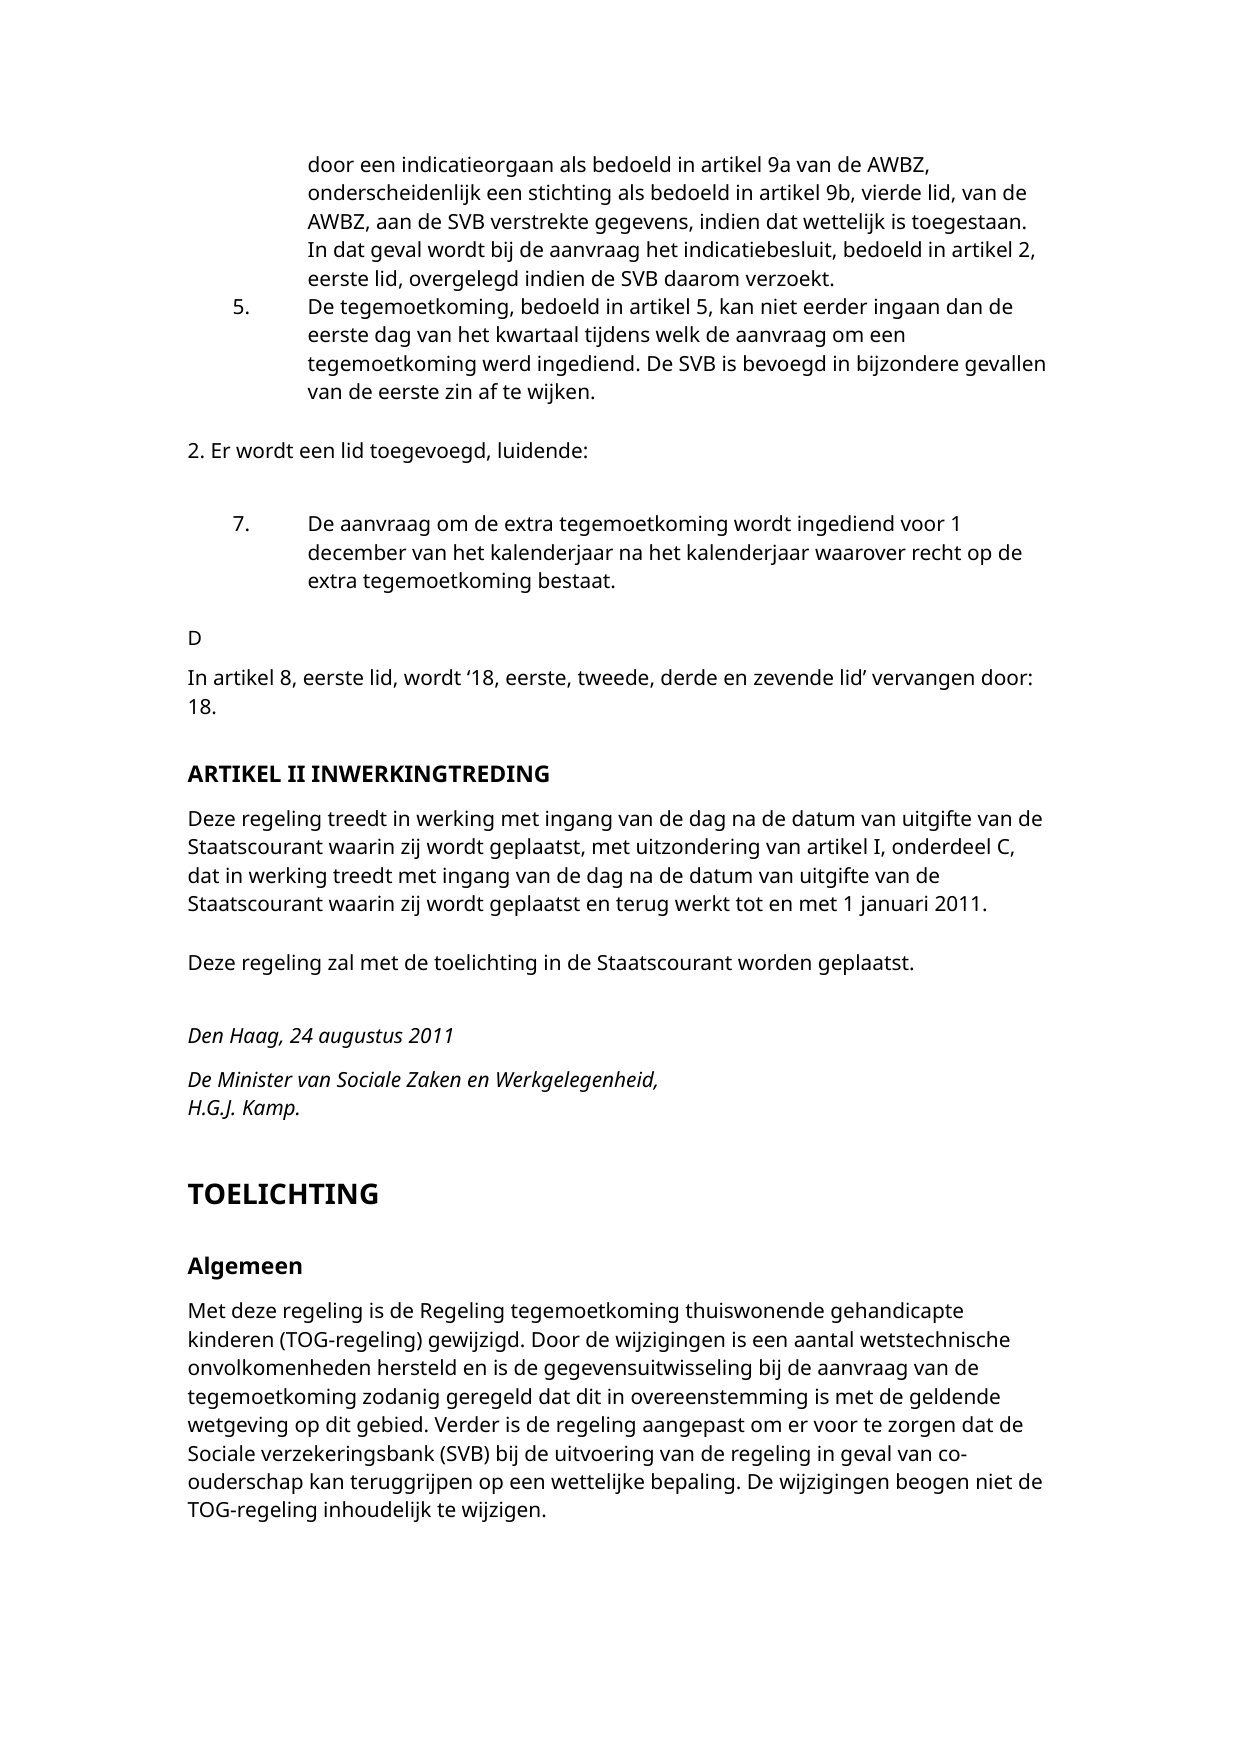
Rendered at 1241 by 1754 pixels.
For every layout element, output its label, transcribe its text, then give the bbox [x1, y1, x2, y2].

list De tegemoetkoming, bedoeld in artikel 5, kan niet eerder ingaan dan de eerste dag van het kwartaal tijdens welk de aanvraag om een tegemoetkoming werd ingediend. De SVB is bevoegd in bijzondere gevallen van de eerste zin af te wijken. [232, 292, 1053, 406]
list De aanvraag om de extra tegemoetkoming wordt ingediend voor 1 december van het kalenderjaar na het kalenderjaar waarover recht op de extra tegemoetkoming bestaat. [232, 509, 1053, 595]
subtitle TOELICHTING [187, 1174, 1053, 1213]
text Deze regeling treedt in werking met ingang van de dag na de datum van uitgifte van de Staatscourant waarin zij wordt geplaatst, met uitzondering van artikel I, onderdeel C, dat in werking treedt met ingang van de dag na de datum van uitgifte van de Staatscourant waarin zij wordt geplaatst en terug werkt tot en met 1 januari 2011. [187, 804, 1053, 918]
subtitle ARTIKEL II INWERKINGTREDING [187, 758, 1053, 789]
text 2. Er wordt een lid toegevoegd, luidende: [187, 436, 1053, 464]
text De Minister van Sociale Zaken en Werkgelegenheid, [187, 1065, 1053, 1093]
list door een indicatieorgaan als bedoeld in artikel 9a van de AWBZ, onderscheidenlijk een stichting als bedoeld in artikel 9b, vierde lid, van de AWBZ, aan de SVB verstrekte gegevens, indien dat wettelijk is toegestaan. In dat geval wordt bij de aanvraag het indicatiebesluit, bedoeld in artikel 2, eerste lid, overgelegd indien de SVB daarom verzoekt. [232, 150, 1053, 292]
text H.G.J. Kamp. [187, 1093, 1053, 1122]
text Den Haag, 24 augustus 2011 [187, 1021, 1053, 1050]
subtitle Algemeen [187, 1250, 1053, 1281]
text In artikel 8, eerste lid, wordt ‘18, eerste, tweede, derde en zevende lid’ vervangen door: 18. [187, 663, 1053, 720]
text Deze regeling zal met de toelichting in de Staatscourant worden geplaatst. [187, 948, 1053, 976]
text Met deze regeling is de Regeling tegemoetkoming thuiswonende gehandicapte kinderen (TOG-regeling) gewijzigd. Door de wijzigingen is een aantal wetstechnische onvolkomenheden hersteld en is de gegevensuitwisseling bij de aanvraag van de tegemoetkoming zodanig geregeld dat dit in overeenstemming is met de geldende wetgeving op dit gebied. Verder is de regeling aangepast om er voor te zorgen dat de Sociale verzekeringsbank (SVB) bij de uitvoering van de regeling in geval van co-ouderschap kan teruggrijpen op een wettelijke bepaling. De wijzigingen beogen niet de TOG-regeling inhoudelijk te wijzigen. [187, 1296, 1053, 1524]
text D [187, 625, 1053, 652]
